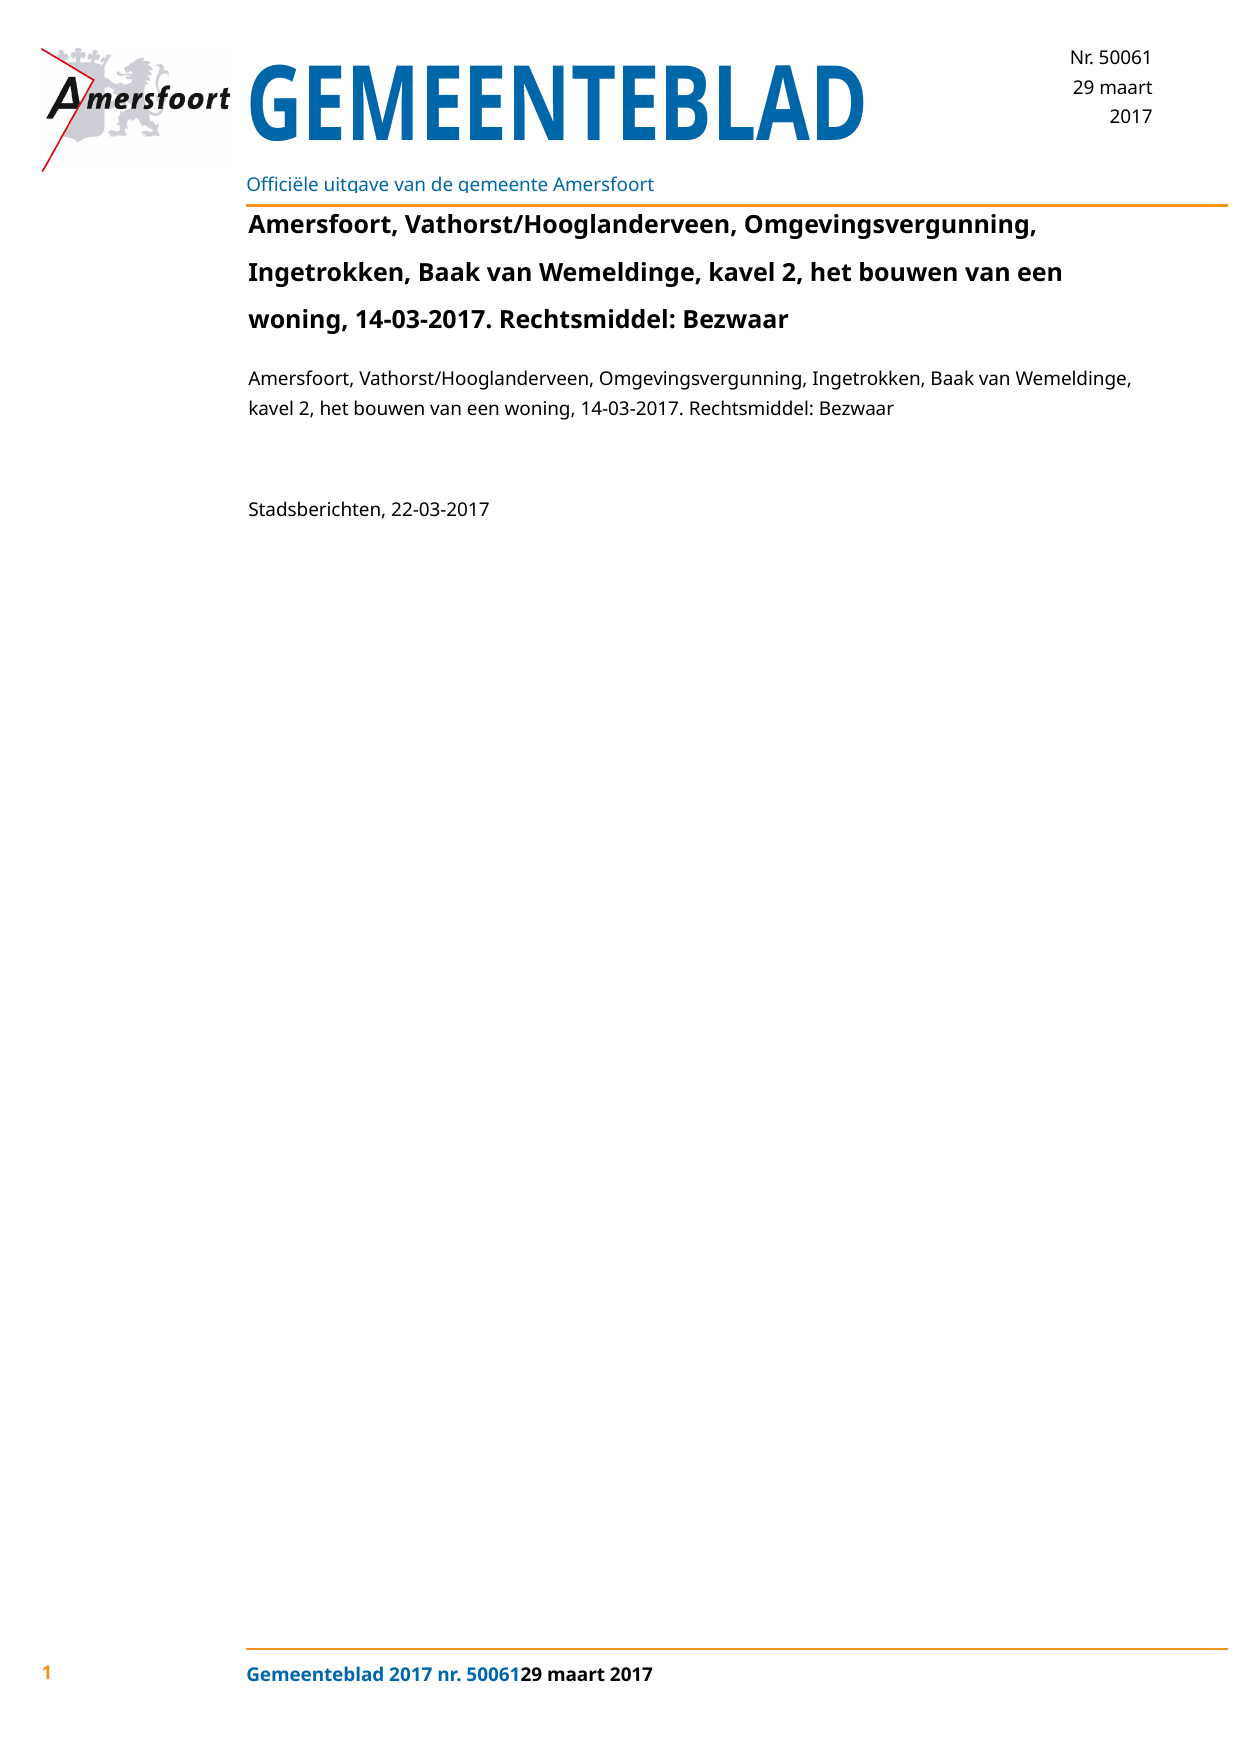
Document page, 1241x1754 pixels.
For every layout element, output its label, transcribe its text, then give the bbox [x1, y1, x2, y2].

text Amersfoort, Vathorst/Hooglanderveen, Omgevingsvergunning, Ingetrokken, Baak van Wemeldinge, kavel 2, het bouwen van een woning, 14-03-2017. Rechtsmiddel: Bezwaar [248, 207, 1152, 336]
text Amersfoort, Vathorst/Hooglanderveen, Omgevingsvergunning, Ingetrokken, Baak van Wemeldinge, kavel 2, het bouwen van een woning, 14-03-2017. Rechtsmiddel: Bezwaar [248, 366, 1152, 421]
text Stadsberichten, 22-03-2017 [248, 496, 1152, 522]
picture [41, 47, 231, 172]
